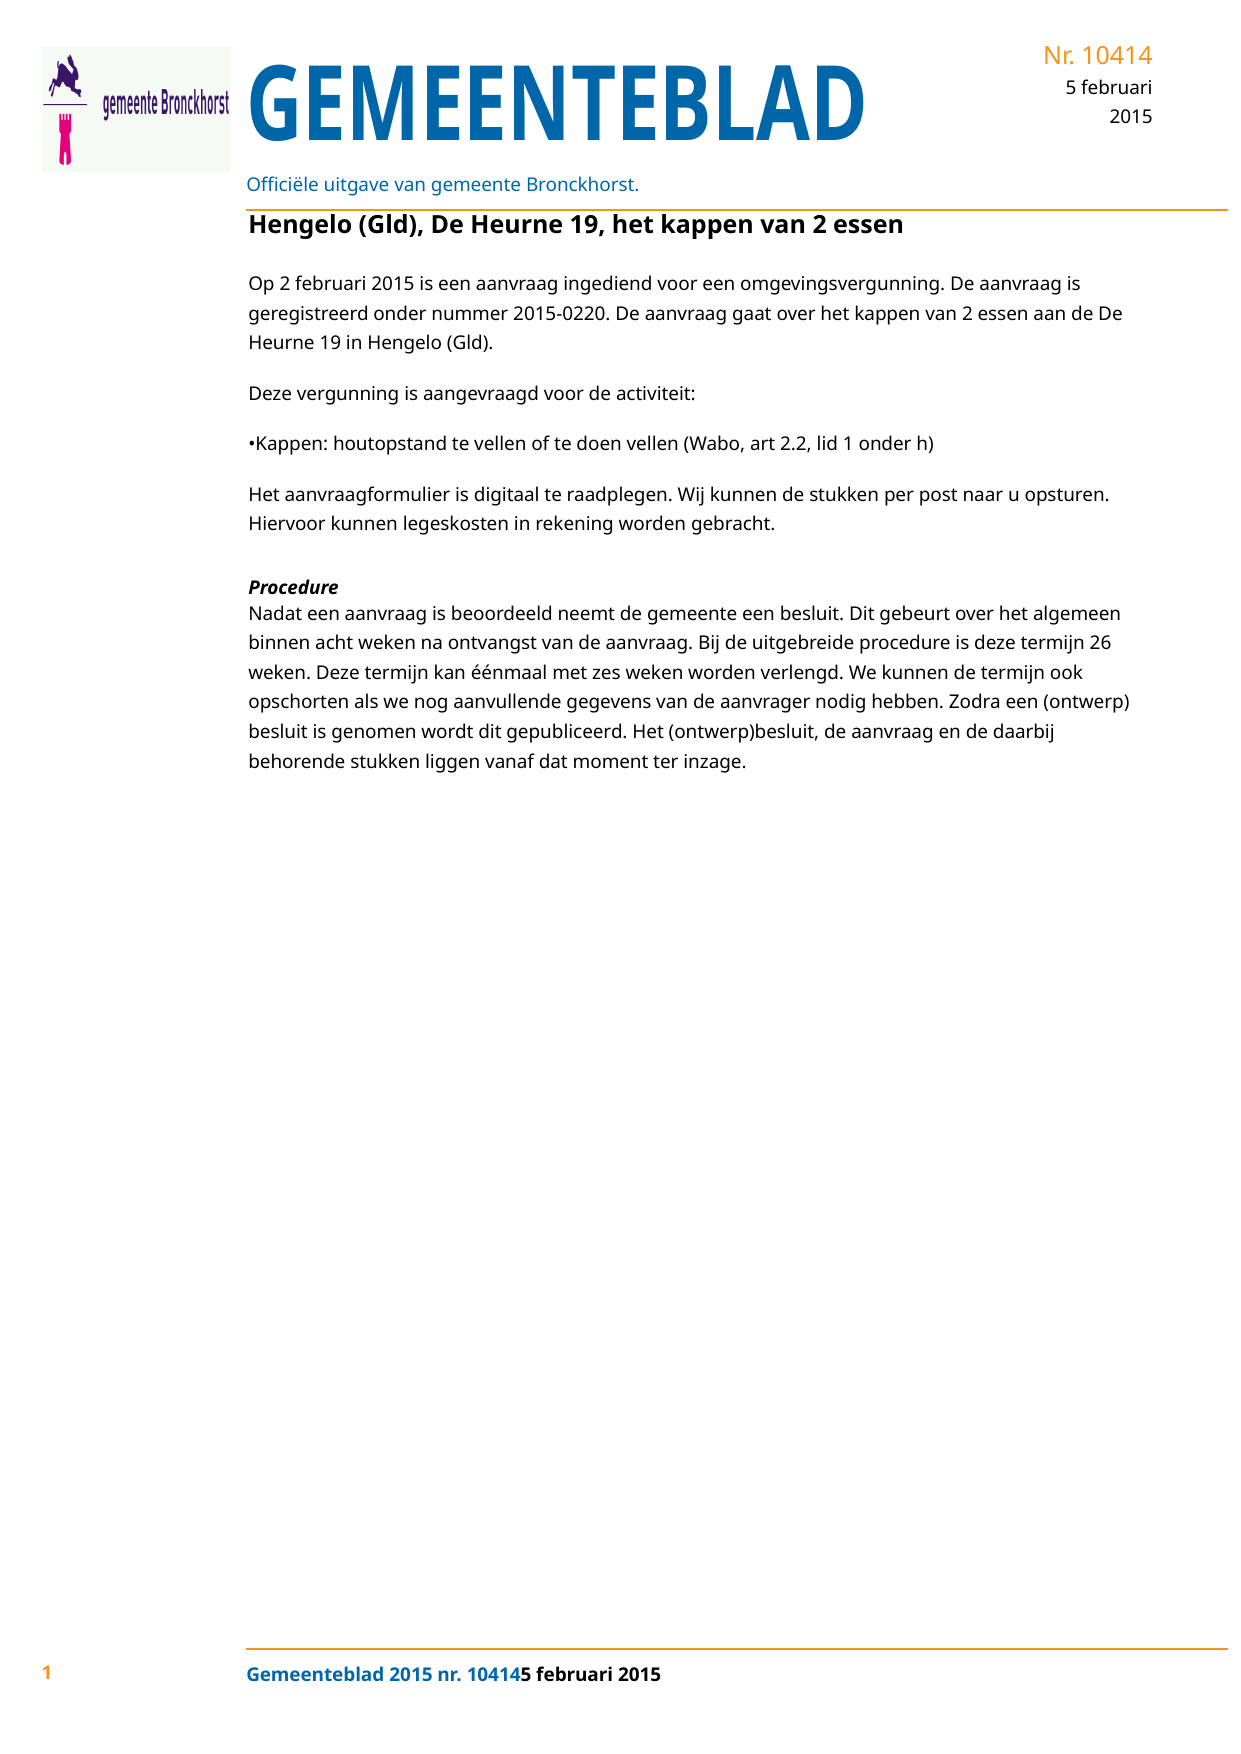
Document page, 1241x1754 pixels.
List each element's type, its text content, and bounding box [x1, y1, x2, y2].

text Het aanvraagformulier is digitaal te raadplegen. Wij kunnen de stukken per post naar u opsturen. Hiervoor kunnen legeskosten in rekening worden gebracht. [248, 481, 1152, 536]
text Deze vergunning is aangevraagd voor de activiteit: [248, 380, 1152, 406]
text Hengelo (Gld), De Heurne 19, het kappen van 2 essen [248, 211, 1152, 241]
text Nadat een aanvraag is beoordeeld neemt de gemeente een besluit. Dit gebeurt over het algemeen binnen acht weken na ontvangst van de aanvraag. Bij de uitgebreide procedure is deze termijn 26 weken. Deze termijn kan éénmaal met zes weken worden verlengd. We kunnen de termijn ook opschorten als we nog aanvullende gegevens van de aanvrager nodig hebben. Zodra een (ontwerp) besluit is genomen wordt dit gepubliceerd. Het (ontwerp)besluit, de aanvraag en de daarbij behorende stukken liggen vanaf dat moment ter inzage. [248, 600, 1152, 774]
text Procedure [248, 574, 1152, 600]
text Op 2 februari 2015 is een aanvraag ingediend voor een omgevingsvergunning. De aanvraag is geregistreerd onder nummer 2015-0220. De aanvraag gaat over het kappen van 2 essen aan de De Heurne 19 in Hengelo (Gld). [248, 270, 1152, 355]
picture [41, 47, 231, 172]
text •Kappen: houtopstand te vellen of te doen vellen (Wabo, art 2.2, lid 1 onder h) [248, 430, 1152, 456]
